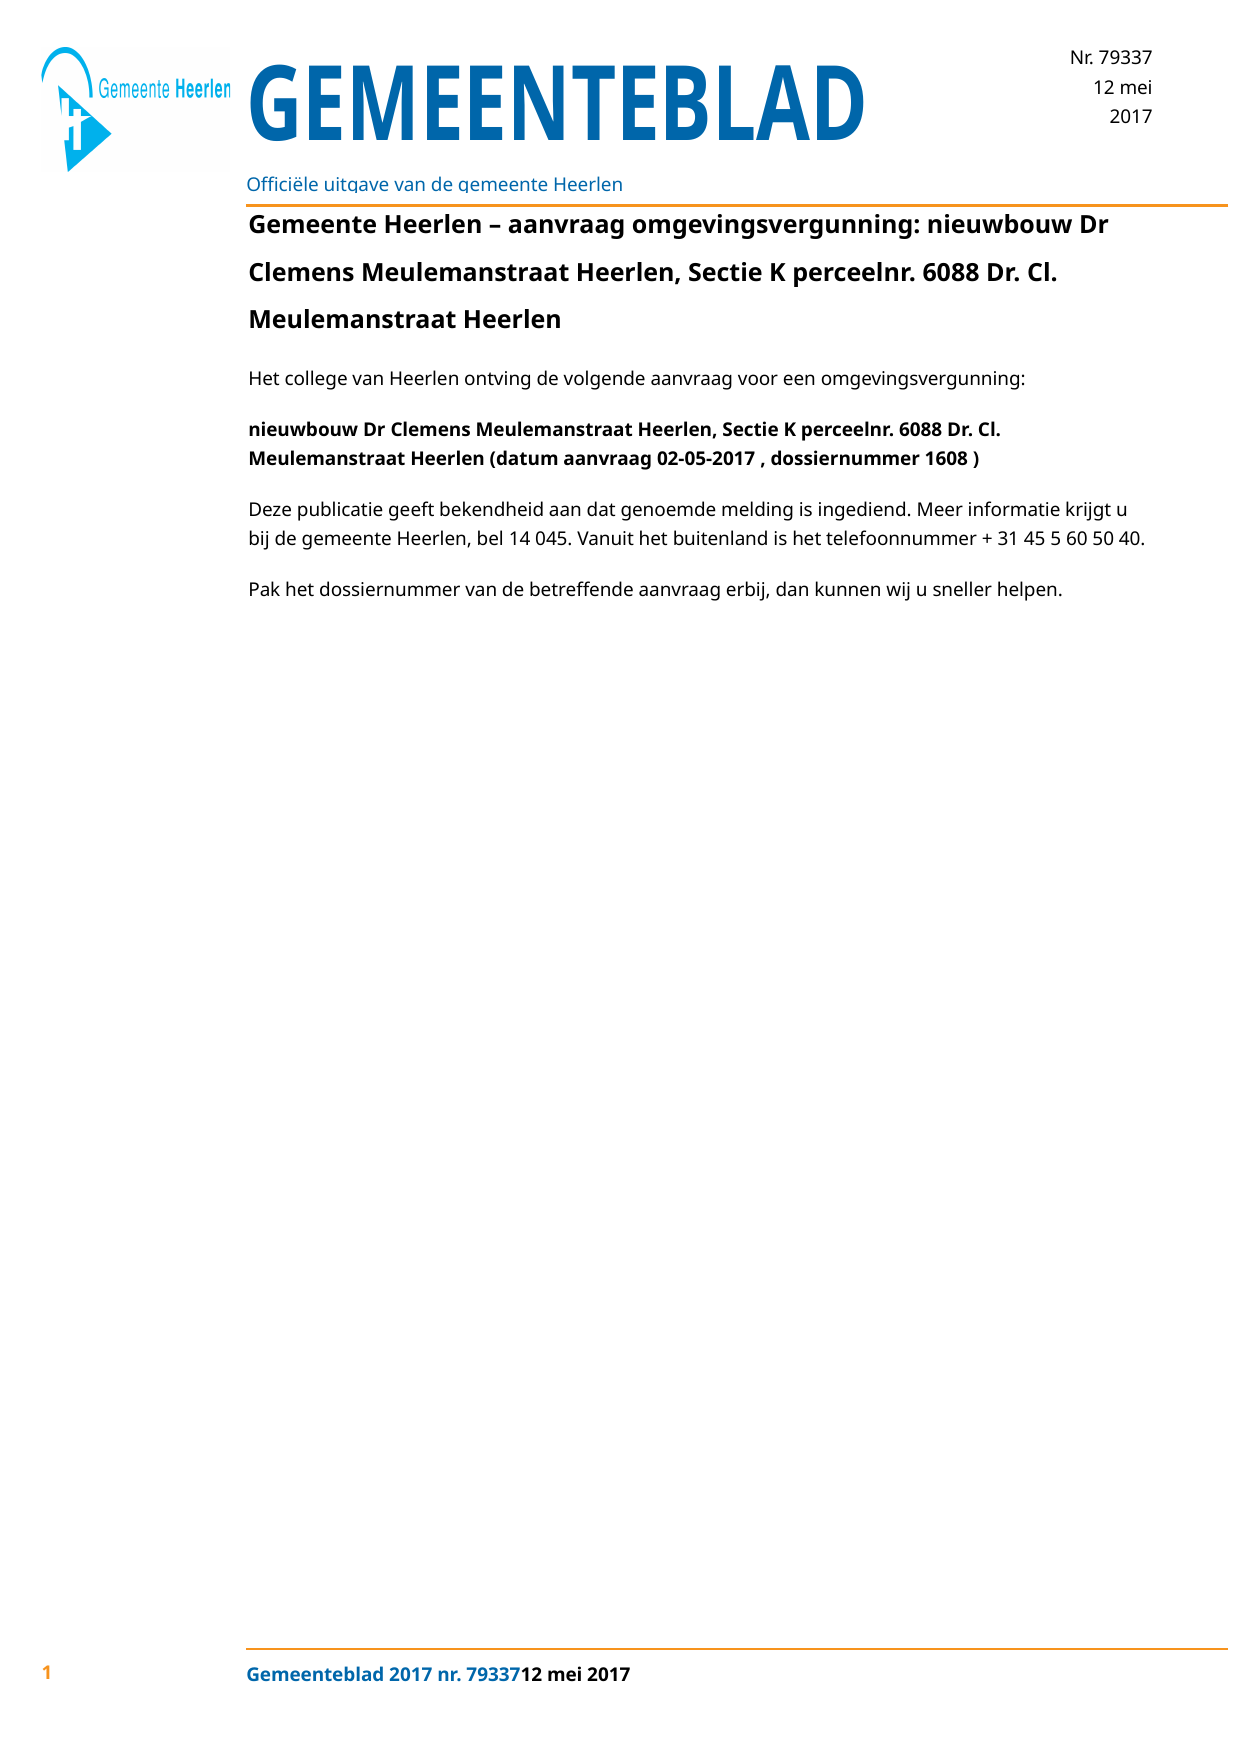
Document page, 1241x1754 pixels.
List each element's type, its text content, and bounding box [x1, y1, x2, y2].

picture [41, 47, 58, 70]
text Pak het dossiernummer van de betreffende aanvraag erbij, dan kunnen wij u sneller helpen. [248, 576, 1152, 602]
text Het college van Heerlen ontving de volgende aanvraag voor een omgevingsvergunning: [248, 366, 1152, 391]
text nieuwbouw Dr Clemens Meulemanstraat Heerlen, Sectie K perceelnr. 6088 Dr. Cl. Meulemanstraat Heerlen (datum aanvraag 02-05-2017 , dossiernummer 1608 ) [248, 416, 1152, 471]
picture [41, 47, 231, 172]
text Gemeente Heerlen – aanvraag omgevingsvergunning: nieuwbouw Dr Clemens Meulemanstraat Heerlen, Sectie K perceelnr. 6088 Dr. Cl. Meulemanstraat Heerlen [248, 207, 1152, 336]
text Deze publicatie geeft bekendheid aan dat genoemde melding is ingediend. Meer informatie krijgt u bij de gemeente Heerlen, bel 14 045. Vanuit het buitenland is het telefoonnummer + 31 45 5 60 50 40. [248, 496, 1152, 551]
